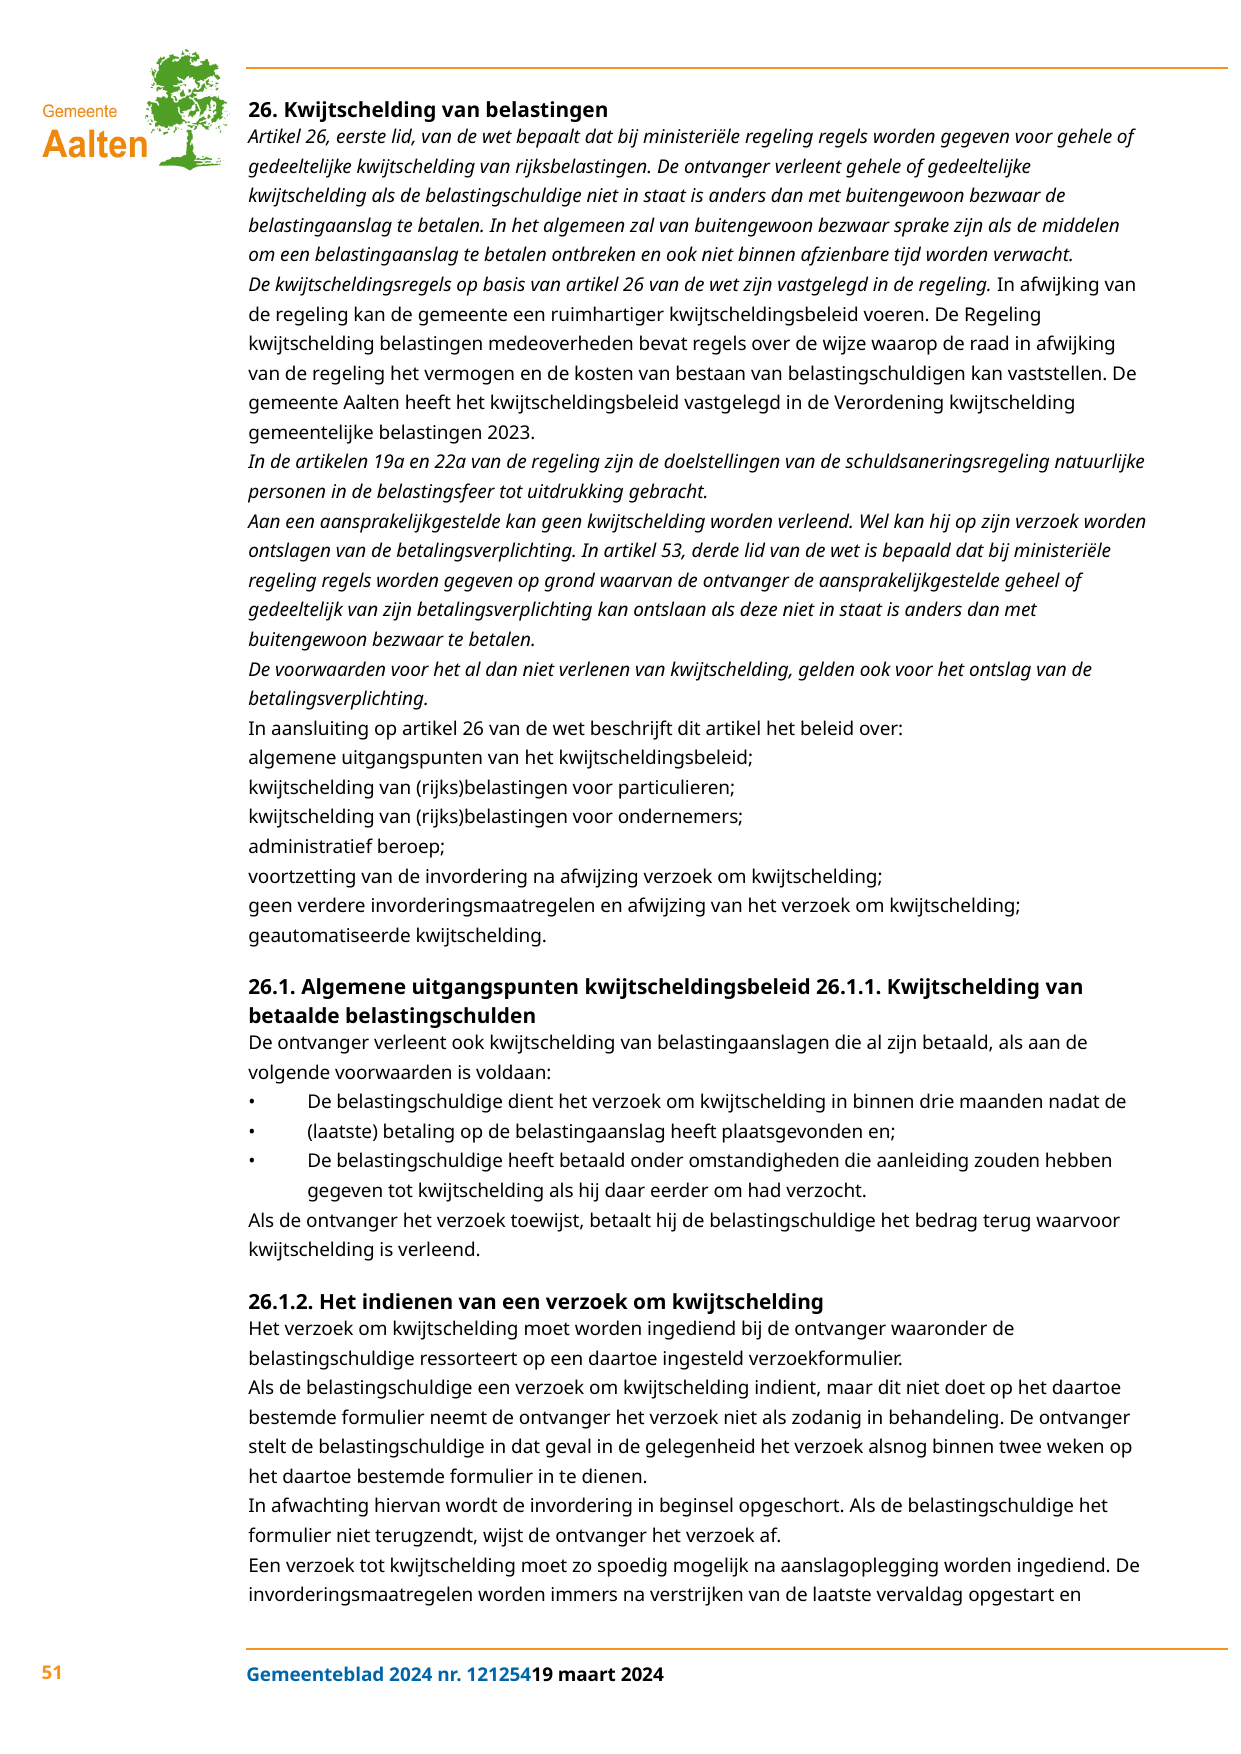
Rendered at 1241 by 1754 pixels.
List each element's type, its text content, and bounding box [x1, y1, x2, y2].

text In de artikelen 19a en 22a van de regeling zijn de doelstellingen van de schuldsaneringsregeling natuurlijke personen in de belastingsfeer tot uitdrukking gebracht. [248, 449, 1152, 504]
text Het verzoek om kwijtschelding moet worden ingediend bij de ontvanger waaronder de belastingschuldige ressorteert op een daartoe ingesteld verzoekformulier. [248, 1315, 1152, 1371]
list De belastingschuldige dient het verzoek om kwijtschelding in binnen drie maanden nadat de [248, 1088, 1152, 1114]
text Als de belastingschuldige een verzoek om kwijtschelding indient, maar dit niet doet op het daartoe bestemde formulier neemt de ontvanger het verzoek niet als zodanig in behandeling. De ontvanger stelt de belastingschuldige in dat geval in de gelegenheid het verzoek alsnog binnen twee weken op het daartoe bestemde formulier in te dienen. [248, 1374, 1152, 1489]
text Artikel 26, eerste lid, van de wet bepaalt dat bij ministeriële regeling regels worden gegeven voor gehele of gedeeltelijke kwijtschelding van rijksbelastingen. De ontvanger verleent gehele of gedeeltelijke kwijtschelding als de belastingschuldige niet in staat is anders dan met buitengewoon bezwaar de belastingaanslag te betalen. In het algemeen zal van buitengewoon bezwaar sprake zijn als de middelen om een belastingaanslag te betalen ontbreken en ook niet binnen afzienbare tijd worden verwacht. [248, 123, 1152, 267]
text Aan een aansprakelijkgestelde kan geen kwijtschelding worden verleend. Wel kan hij op zijn verzoek worden ontslagen van de betalingsverplichting. In artikel 53, derde lid van de wet is bepaald dat bij ministeriële regeling regels worden gegeven op grond waarvan de ontvanger de aansprakelijkgestelde geheel of gedeeltelijk van zijn betalingsverplichting kan ontslaan als deze niet in staat is anders dan met buitengewoon bezwaar te betalen. [248, 508, 1152, 652]
text kwijtschelding van (rijks)belastingen voor ondernemers; [248, 804, 1152, 829]
list (laatste) betaling op de belastingaanslag heeft plaatsgevonden en; [248, 1118, 1152, 1144]
text In aansluiting op artikel 26 van de wet beschrijft dit artikel het beleid over: [248, 715, 1152, 741]
text geen verdere invorderingsmaatregelen en afwijzing van het verzoek om kwijtschelding; [248, 892, 1152, 918]
text administratief beroep; [248, 833, 1152, 859]
text In afwachting hiervan wordt de invordering in beginsel opgeschort. Als de belastingschuldige het formulier niet terugzendt, wijst de ontvanger het verzoek af. [248, 1493, 1152, 1548]
text voortzetting van de invordering na afwijzing verzoek om kwijtschelding; [248, 863, 1152, 888]
text De voorwaarden voor het al dan niet verlenen van kwijtschelding, gelden ook voor het ontslag van de betalingsverplichting. [248, 656, 1152, 711]
text De kwijtscheldingsregels op basis van artikel 26 van de wet zijn vastgelegd in de regeling. In afwijking van de regeling kan de gemeente een ruimhartiger kwijtscheldingsbeleid voeren. De Regeling kwijtschelding belastingen medeoverheden bevat regels over de wijze waarop de raad in afwijking van de regeling het vermogen en de kosten van bestaan van belastingschuldigen kan vaststellen. De gemeente Aalten heeft het kwijtscheldingsbeleid vastgelegd in de Verordening kwijtschelding gemeentelijke belastingen 2023. [248, 271, 1152, 445]
text Als de ontvanger het verzoek toewijst, betaalt hij de belastingschuldige het bedrag terug waarvoor kwijtschelding is verleend. [248, 1207, 1152, 1262]
text algemene uitgangspunten van het kwijtscheldingsbeleid; [248, 744, 1152, 770]
text 26. Kwijtschelding van belastingen [248, 95, 1152, 123]
text kwijtschelding van (rijks)belastingen voor particulieren; [248, 774, 1152, 800]
text geautomatiseerde kwijtschelding. [248, 922, 1152, 948]
text Een verzoek tot kwijtschelding moet zo spoedig mogelijk na aanslagoplegging worden ingediend. De invorderingsmaatregelen worden immers na verstrijken van de laatste vervaldag opgestart en [248, 1552, 1152, 1607]
text 26.1.2. Het indienen van een verzoek om kwijtschelding [248, 1287, 1152, 1315]
text 26.1. Algemene uitgangspunten kwijtscheldingsbeleid 26.1.1. Kwijtschelding van betaalde belastingschulden [248, 972, 1152, 1029]
picture [41, 47, 231, 172]
list De belastingschuldige heeft betaald onder omstandigheden die aanleiding zouden hebben gegeven tot kwijtschelding als hij daar eerder om had verzocht. [248, 1148, 1152, 1203]
text De ontvanger verleent ook kwijtschelding van belastingaanslagen die al zijn betaald, als aan de volgende voorwaarden is voldaan: [248, 1029, 1152, 1084]
